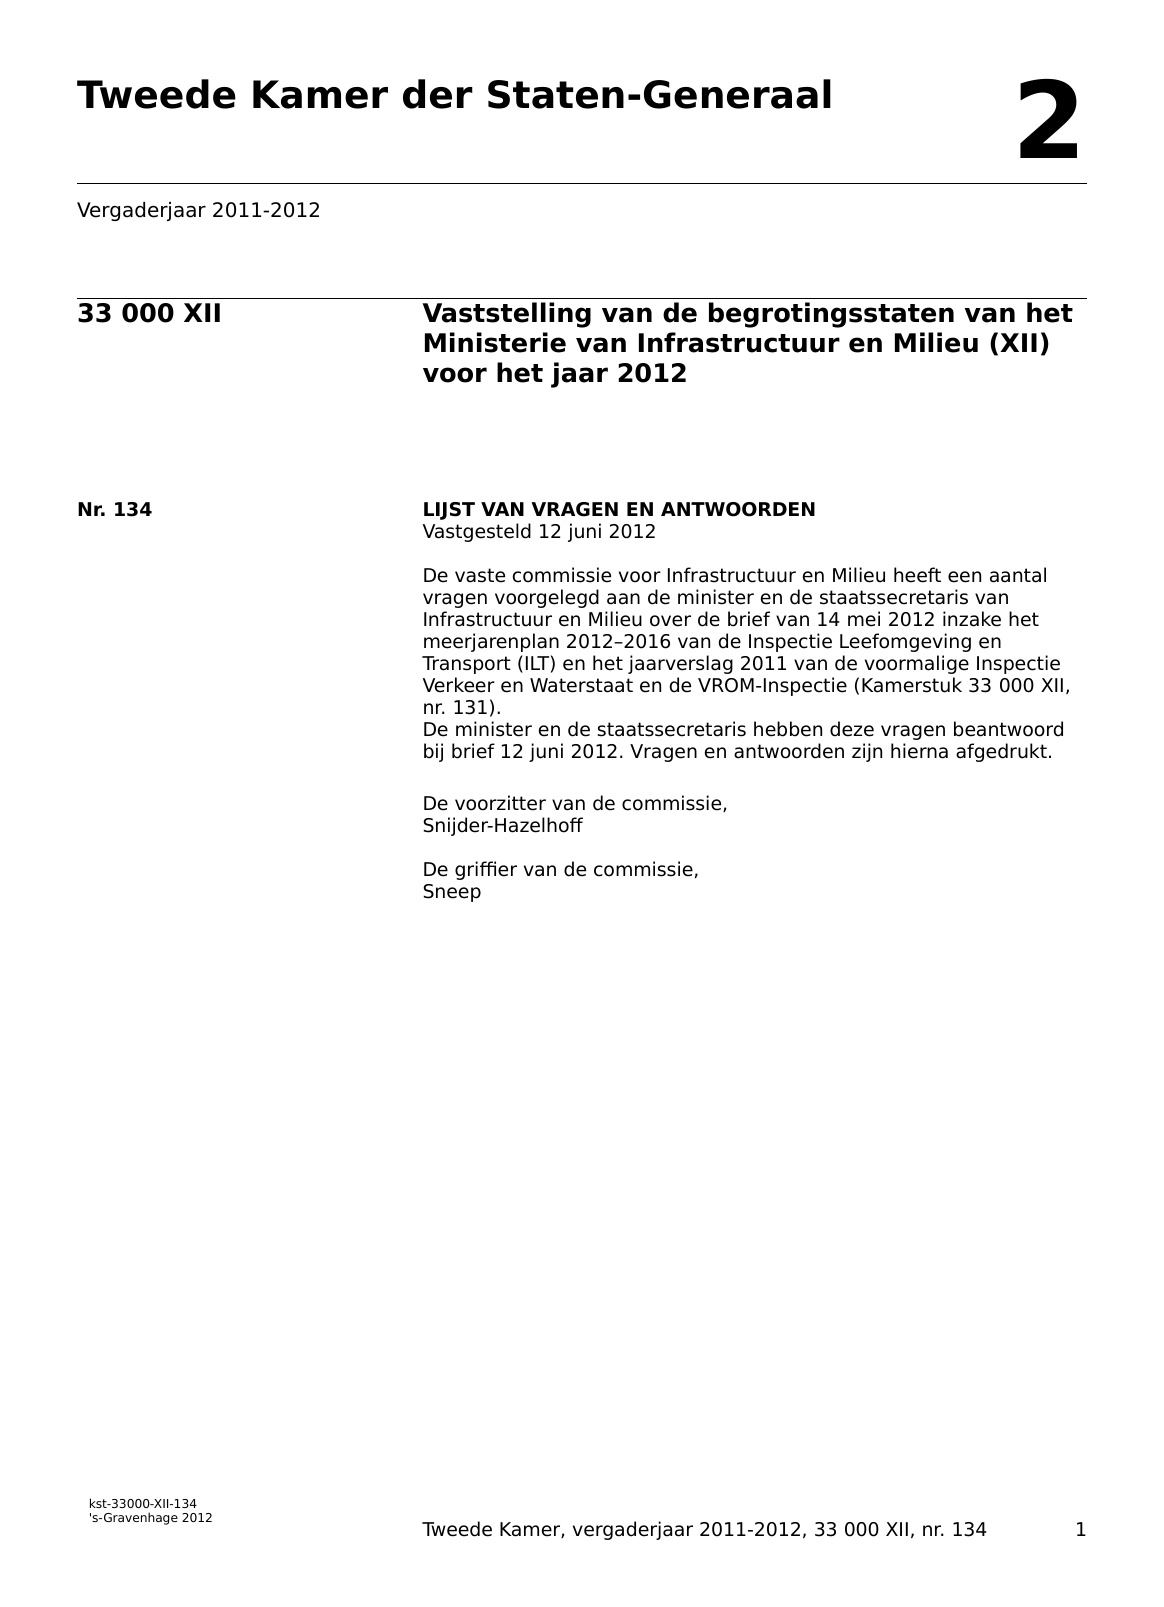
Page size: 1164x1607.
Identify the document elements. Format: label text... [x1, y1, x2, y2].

text Vastgesteld 12 juni 2012 [422, 521, 1087, 543]
text De voorzitter van de commissie, Snijder-Hazelhoff [422, 793, 1087, 837]
table_header Tweede Kamer der Staten-Generaal [77, 59, 886, 183]
text De griffier van de commissie, Sneep [422, 859, 1087, 903]
text De minister en de staatssecretaris hebben deze vragen beantwoord bij brief 12 juni 2012. Vragen en antwoorden zijn hierna afgedrukt. [422, 719, 1087, 763]
table_cell Vergaderjaar 2011-2012 [77, 184, 1087, 298]
text De vaste commissie voor Infrastructuur en Milieu heeft een aantal vragen voorgelegd aan de minister en de staatssecretaris van Infrastructuur en Milieu over de brief van 14 mei 2012 inzake het meerjarenplan 2012–2016 van de Inspectie Leefomgeving en Transport (ILT) en het jaarverslag 2011 van de voormalige Inspectie Verkeer en Waterstaat en de VROM-Inspectie (Kamerstuk 33 000 XII, nr. 131). [422, 565, 1087, 719]
text kst-33000-XII-134 [88, 1497, 323, 1511]
table_header 2 [886, 59, 1087, 183]
subtitle 33 000 XII Vaststelling van de begrotingsstaten van het Ministerie van Infrastructuur en Milieu (XII) voor het jaar 2012 [77, 299, 1087, 388]
subtitle Nr. 134 LIJST VAN VRAGEN EN ANTWOORDEN [77, 499, 1087, 521]
text 's-Gravenhage 2012 [88, 1511, 323, 1525]
